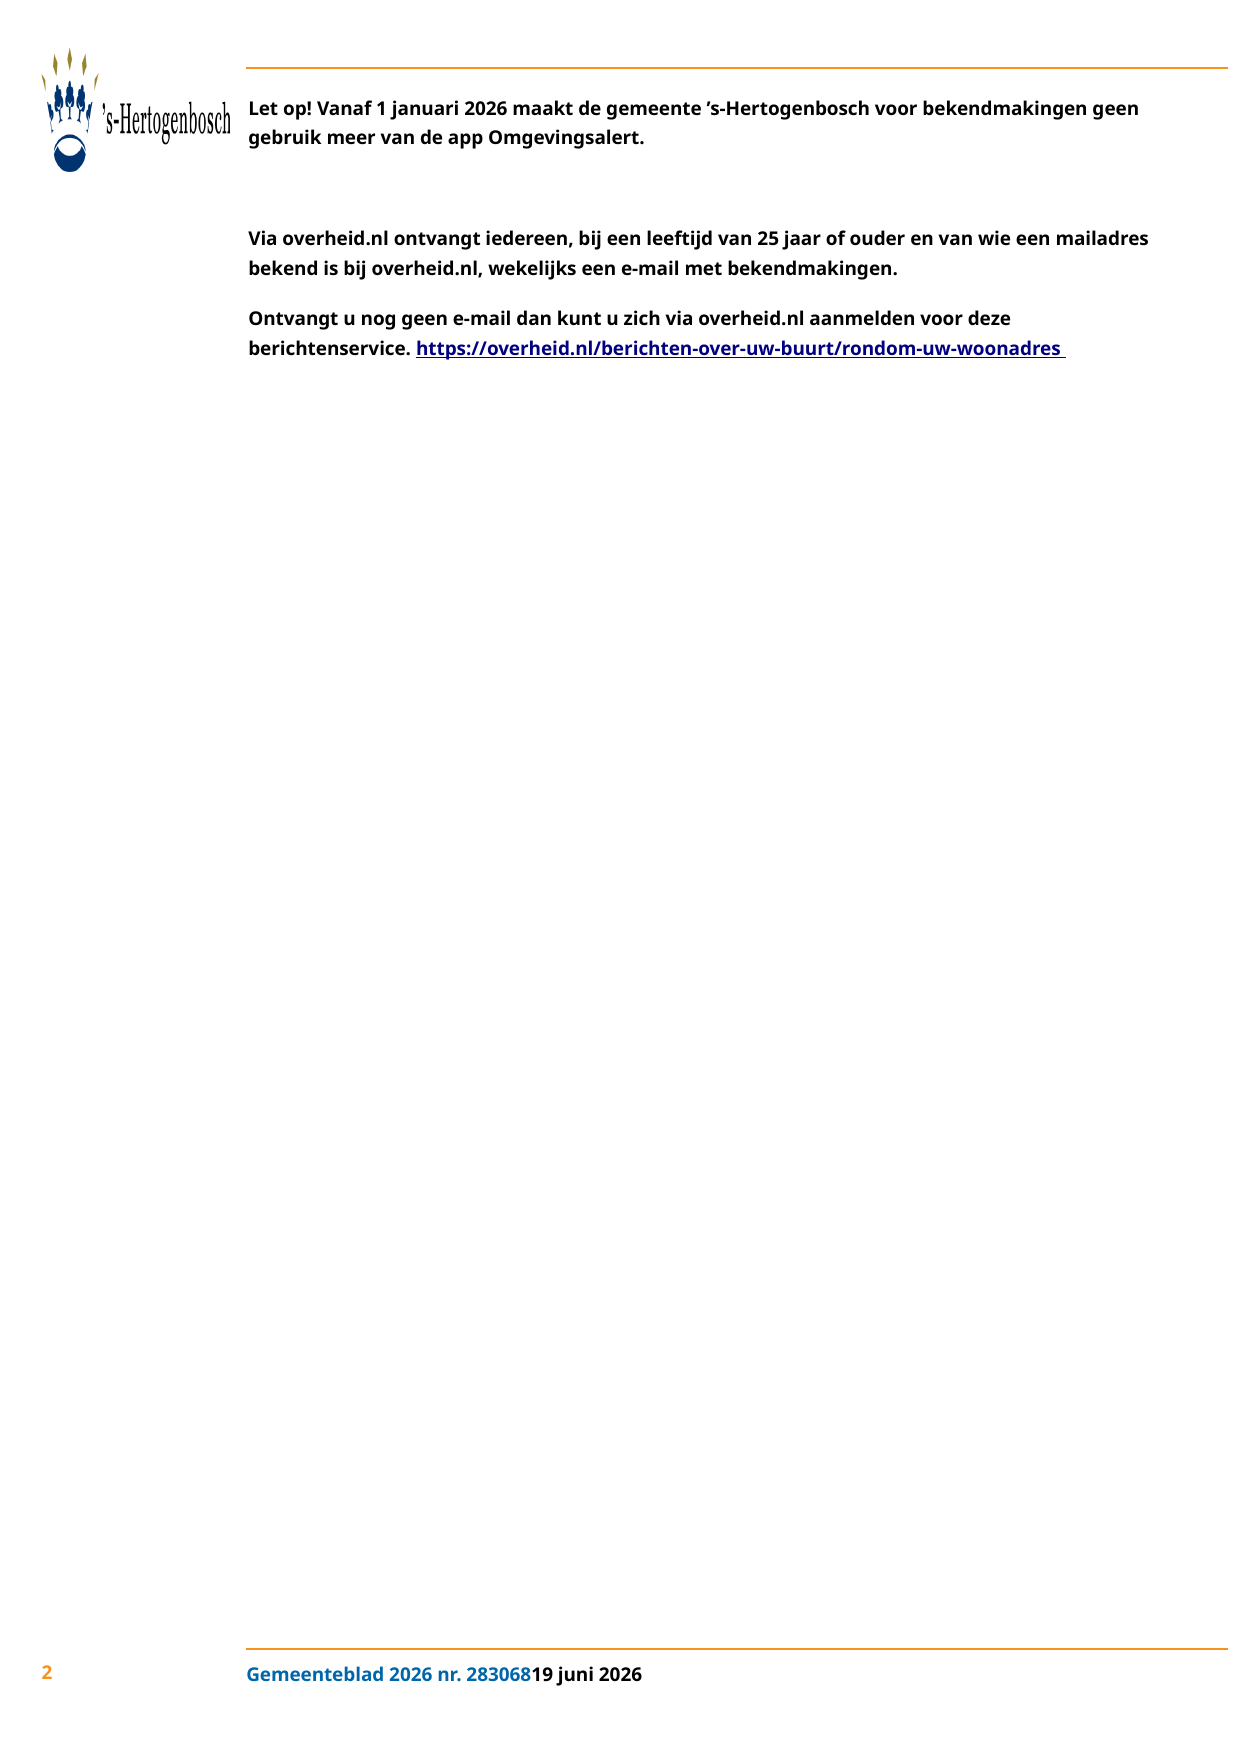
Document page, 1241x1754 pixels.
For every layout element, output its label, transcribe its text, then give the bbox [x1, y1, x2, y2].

text Let op! Vanaf 1 januari 2026 maakt de gemeente ’s-Hertogenbosch voor bekendmakingen geen gebruik meer van de app Omgevingsalert. [248, 95, 1152, 150]
text Via overheid.nl ontvangt iedereen, bij een leeftijd van 25 jaar of ouder en van wie een mailadres bekend is bij overheid.nl, wekelijks een e-mail met bekendmakingen. [248, 225, 1152, 281]
text Ontvangt u nog geen e-mail dan kunt u zich via overheid.nl aanmelden voor deze berichtenservice. https://overheid.nl/berichten-over-uw-buurt/rondom-uw-woonadres [248, 305, 1152, 361]
picture [41, 47, 231, 172]
